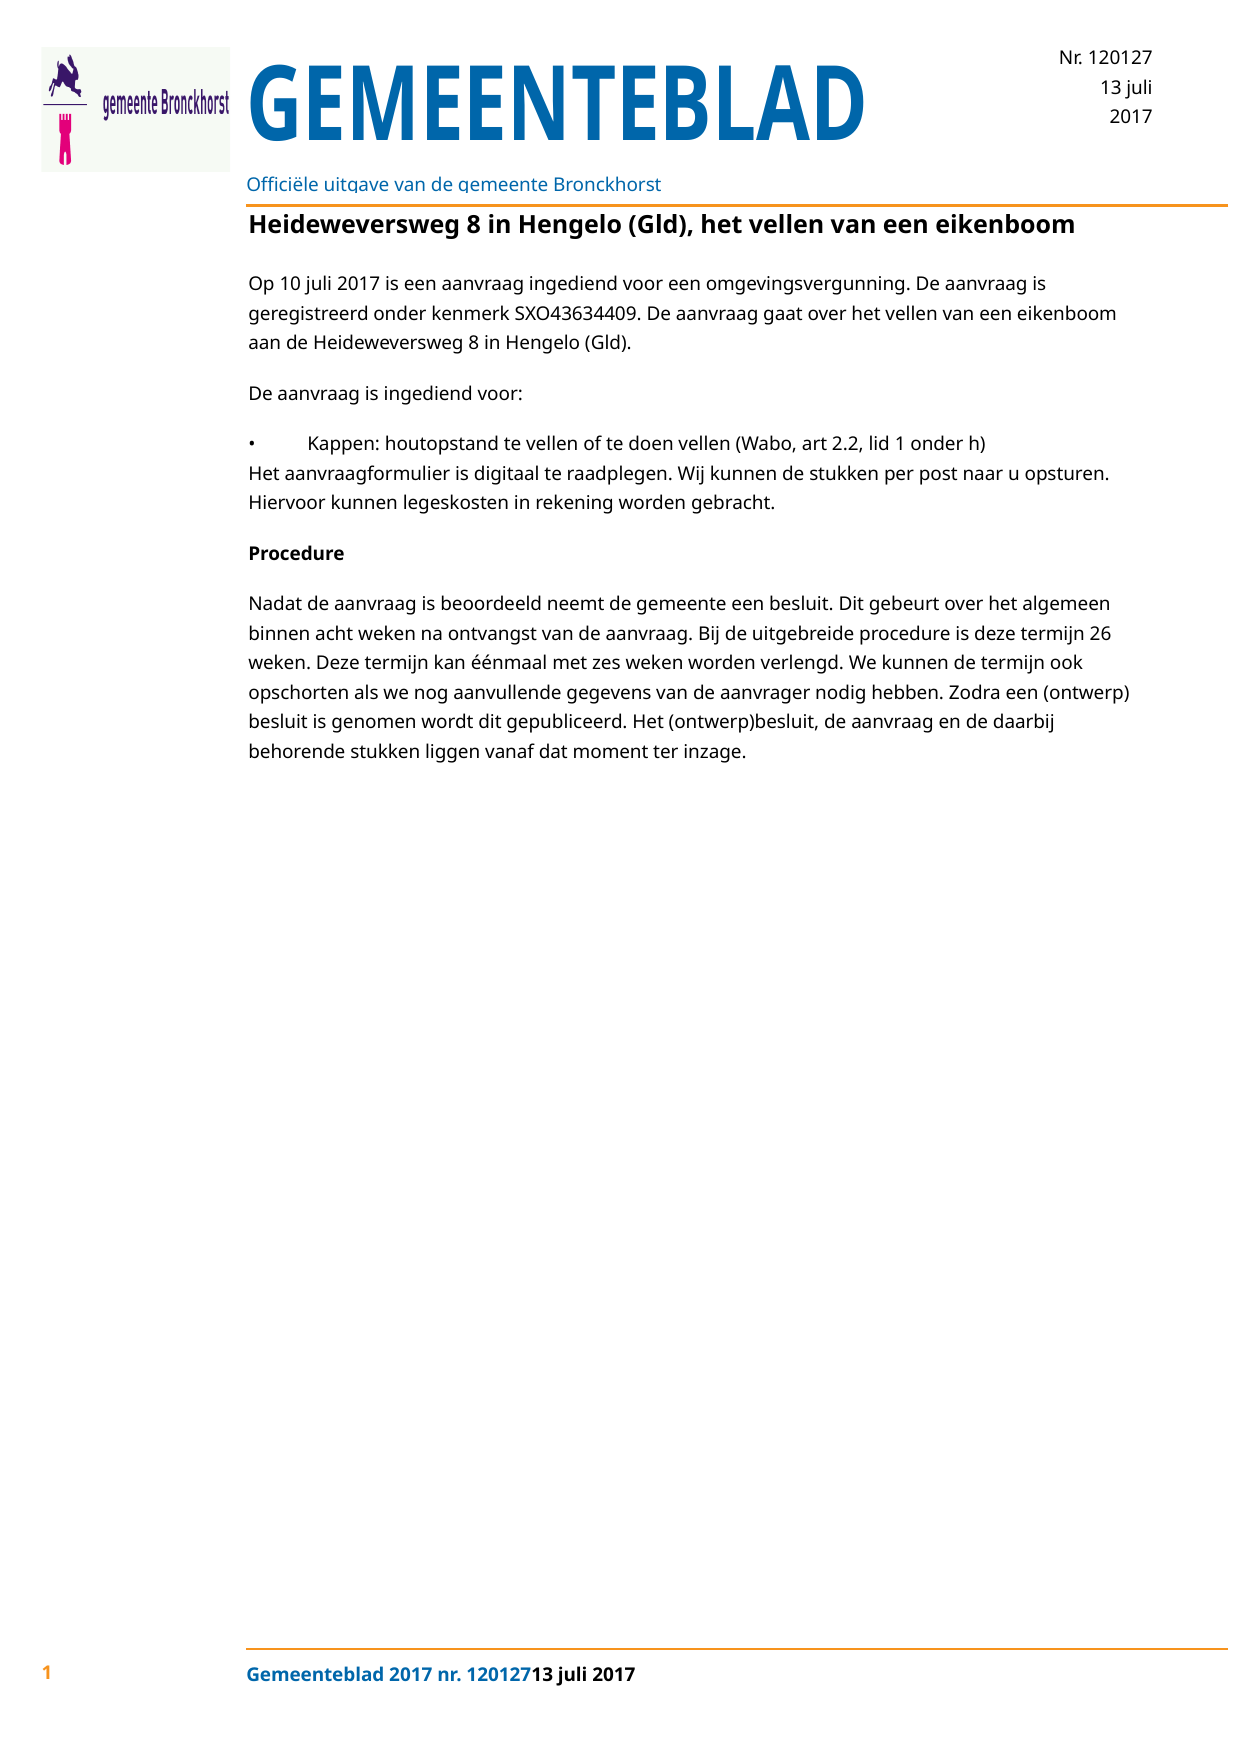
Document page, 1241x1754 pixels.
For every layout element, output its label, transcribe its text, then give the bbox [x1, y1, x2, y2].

text Nadat de aanvraag is beoordeeld neemt de gemeente een besluit. Dit gebeurt over het algemeen binnen acht weken na ontvangst van de aanvraag. Bij de uitgebreide procedure is deze termijn 26 weken. Deze termijn kan éénmaal met zes weken worden verlengd. We kunnen de termijn ook opschorten als we nog aanvullende gegevens van de aanvrager nodig hebben. Zodra een (ontwerp) besluit is genomen wordt dit gepubliceerd. Het (ontwerp)besluit, de aanvraag en de daarbij behorende stukken liggen vanaf dat moment ter inzage. [248, 590, 1152, 764]
picture [41, 47, 231, 172]
text Het aanvraagformulier is digitaal te raadplegen. Wij kunnen de stukken per post naar u opsturen. Hiervoor kunnen legeskosten in rekening worden gebracht. [248, 460, 1152, 515]
text De aanvraag is ingediend voor: [248, 380, 1152, 406]
list Kappen: houtopstand te vellen of te doen vellen (Wabo, art 2.2, lid 1 onder h) [248, 430, 1152, 456]
text Heideweversweg 8 in Hengelo (Gld), het vellen van een eikenboom [248, 207, 1152, 241]
text Procedure [248, 540, 1152, 566]
text Op 10 juli 2017 is een aanvraag ingediend voor een omgevingsvergunning. De aanvraag is geregistreerd onder kenmerk SXO43634409. De aanvraag gaat over het vellen van een eikenboom aan de Heideweversweg 8 in Hengelo (Gld). [248, 270, 1152, 355]
